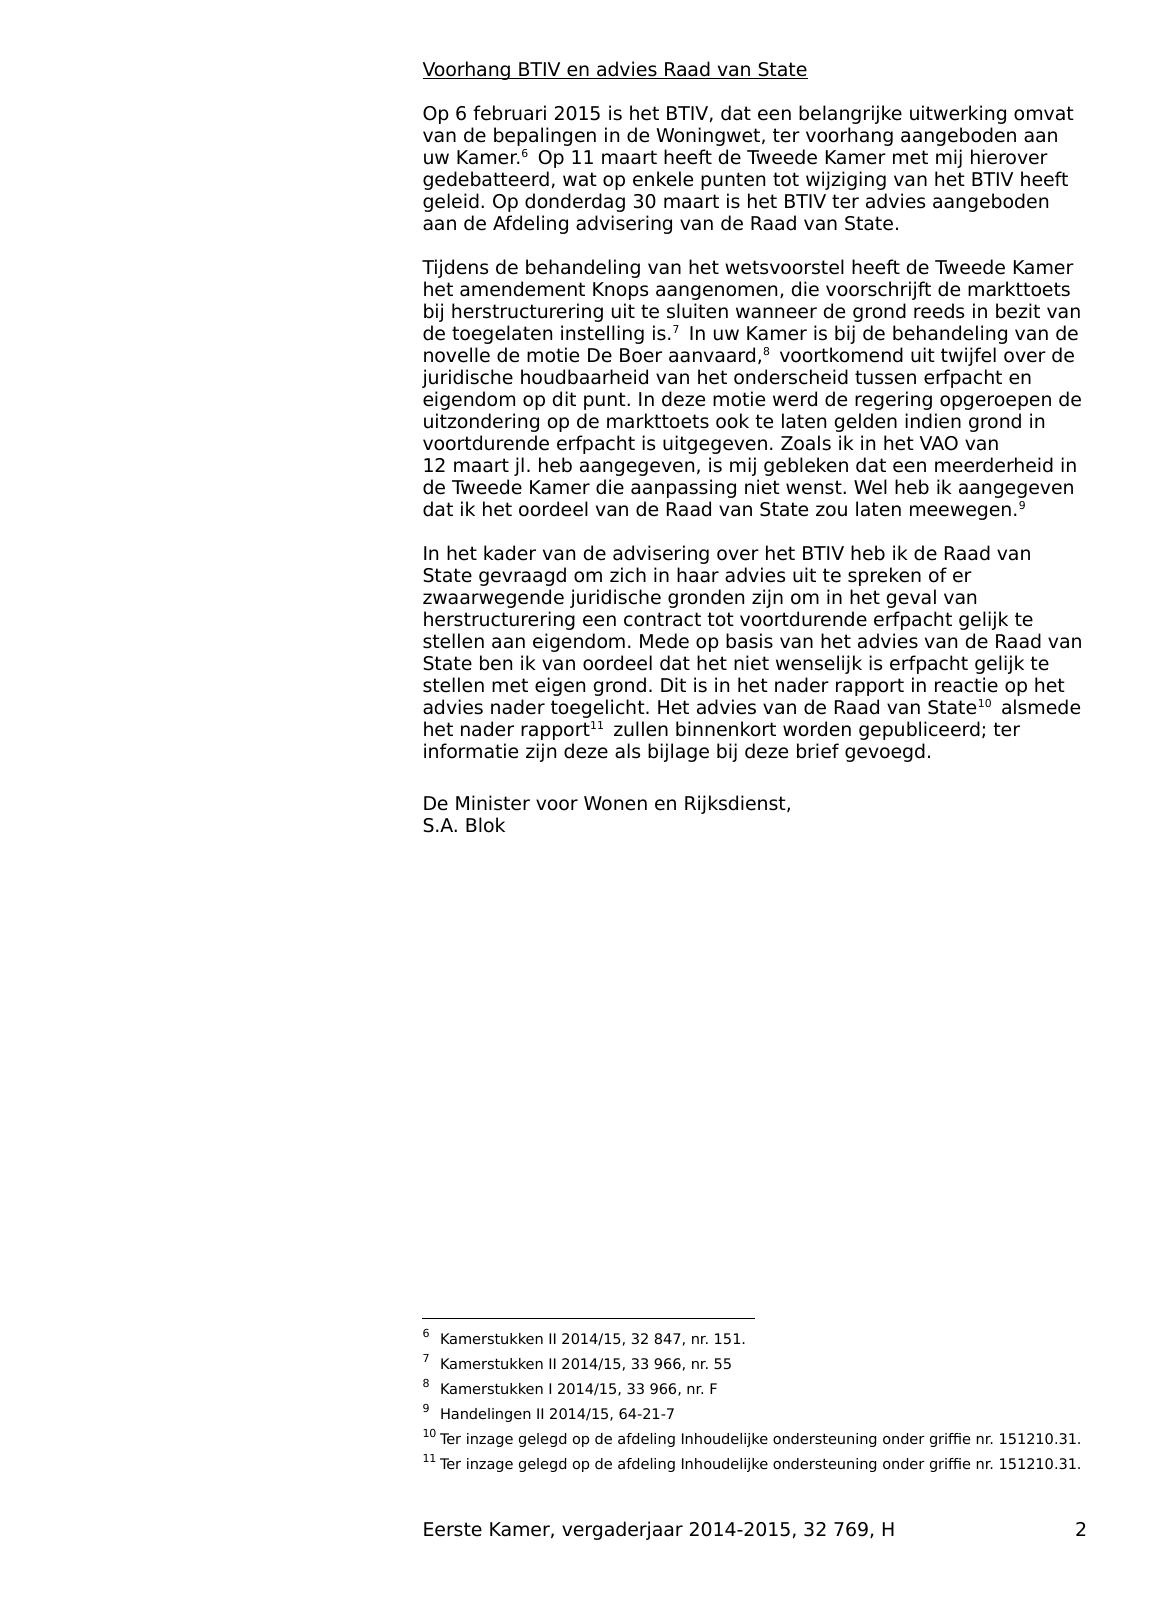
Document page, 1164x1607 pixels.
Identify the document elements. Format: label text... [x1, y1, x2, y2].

text Tijdens de behandeling van het wetsvoorstel heeft de Tweede Kamer het amendement Knops aangenomen, die voorschrijft de markttoets bij herstructurering uit te sluiten wanneer de grond reeds in bezit van de toegelaten instelling is. In uw Kamer is bij de behandeling van de novelle de motie De Boer aanvaard, voortkomend uit twijfel over de juridische houdbaarheid van het onderscheid tussen erfpacht en eigendom op dit punt. In deze motie werd de regering opgeroepen de uitzondering op de markttoets ook te laten gelden indien grond in voortdurende erfpacht is uitgegeven. Zoals ik in het VAO van 12 maart jl. heb aangegeven, is mij gebleken dat een meerderheid in de Tweede Kamer die aanpassing niet wenst. Wel heb ik aangegeven dat ik het oordeel van de Raad van State zou laten meewegen. [422, 257, 1087, 521]
text Ter inzage gelegd op de afdeling Inhoudelijke ondersteuning onder griffie nr. 151210.31. [422, 1427, 1087, 1449]
text Ter inzage gelegd op de afdeling Inhoudelijke ondersteuning onder griffie nr. 151210.31. [422, 1452, 1087, 1474]
text Kamerstukken II 2014/15, 32 847, nr. 151. [422, 1327, 1087, 1349]
text In het kader van de advisering over het BTIV heb ik de Raad van State gevraagd om zich in haar advies uit te spreken of er zwaarwegende juridische gronden zijn om in het geval van herstructurering een contract tot voortdurende erfpacht gelijk te stellen aan eigendom. Mede op basis van het advies van de Raad van State ben ik van oordeel dat het niet wenselijk is erfpacht gelijk te stellen met eigen grond. Dit is in het nader rapport in reactie op het advies nader toegelicht. Het advies van de Raad van State alsmede het nader rapport zullen binnenkort worden gepubliceerd; ter informatie zijn deze als bijlage bij deze brief gevoegd. [422, 543, 1087, 763]
text Kamerstukken II 2014/15, 33 966, nr. 55 [422, 1352, 1087, 1374]
text Op 6 februari 2015 is het BTIV, dat een belangrijke uitwerking omvat van de bepalingen in de Woningwet, ter voorhang aangeboden aan uw Kamer. Op 11 maart heeft de Tweede Kamer met mij hierover gedebatteerd, wat op enkele punten tot wijziging van het BTIV heeft geleid. Op donderdag 30 maart is het BTIV ter advies aangeboden aan de Afdeling advisering van de Raad van State. [422, 103, 1087, 235]
text Kamerstukken I 2014/15, 33 966, nr. F [422, 1377, 1087, 1399]
text De Minister voor Wonen en Rijksdienst, S.A. Blok [422, 793, 1087, 837]
text Handelingen II 2014/15, 64-21-7 [422, 1402, 1087, 1424]
subtitle Voorhang BTIV en advies Raad van State [422, 59, 1087, 81]
